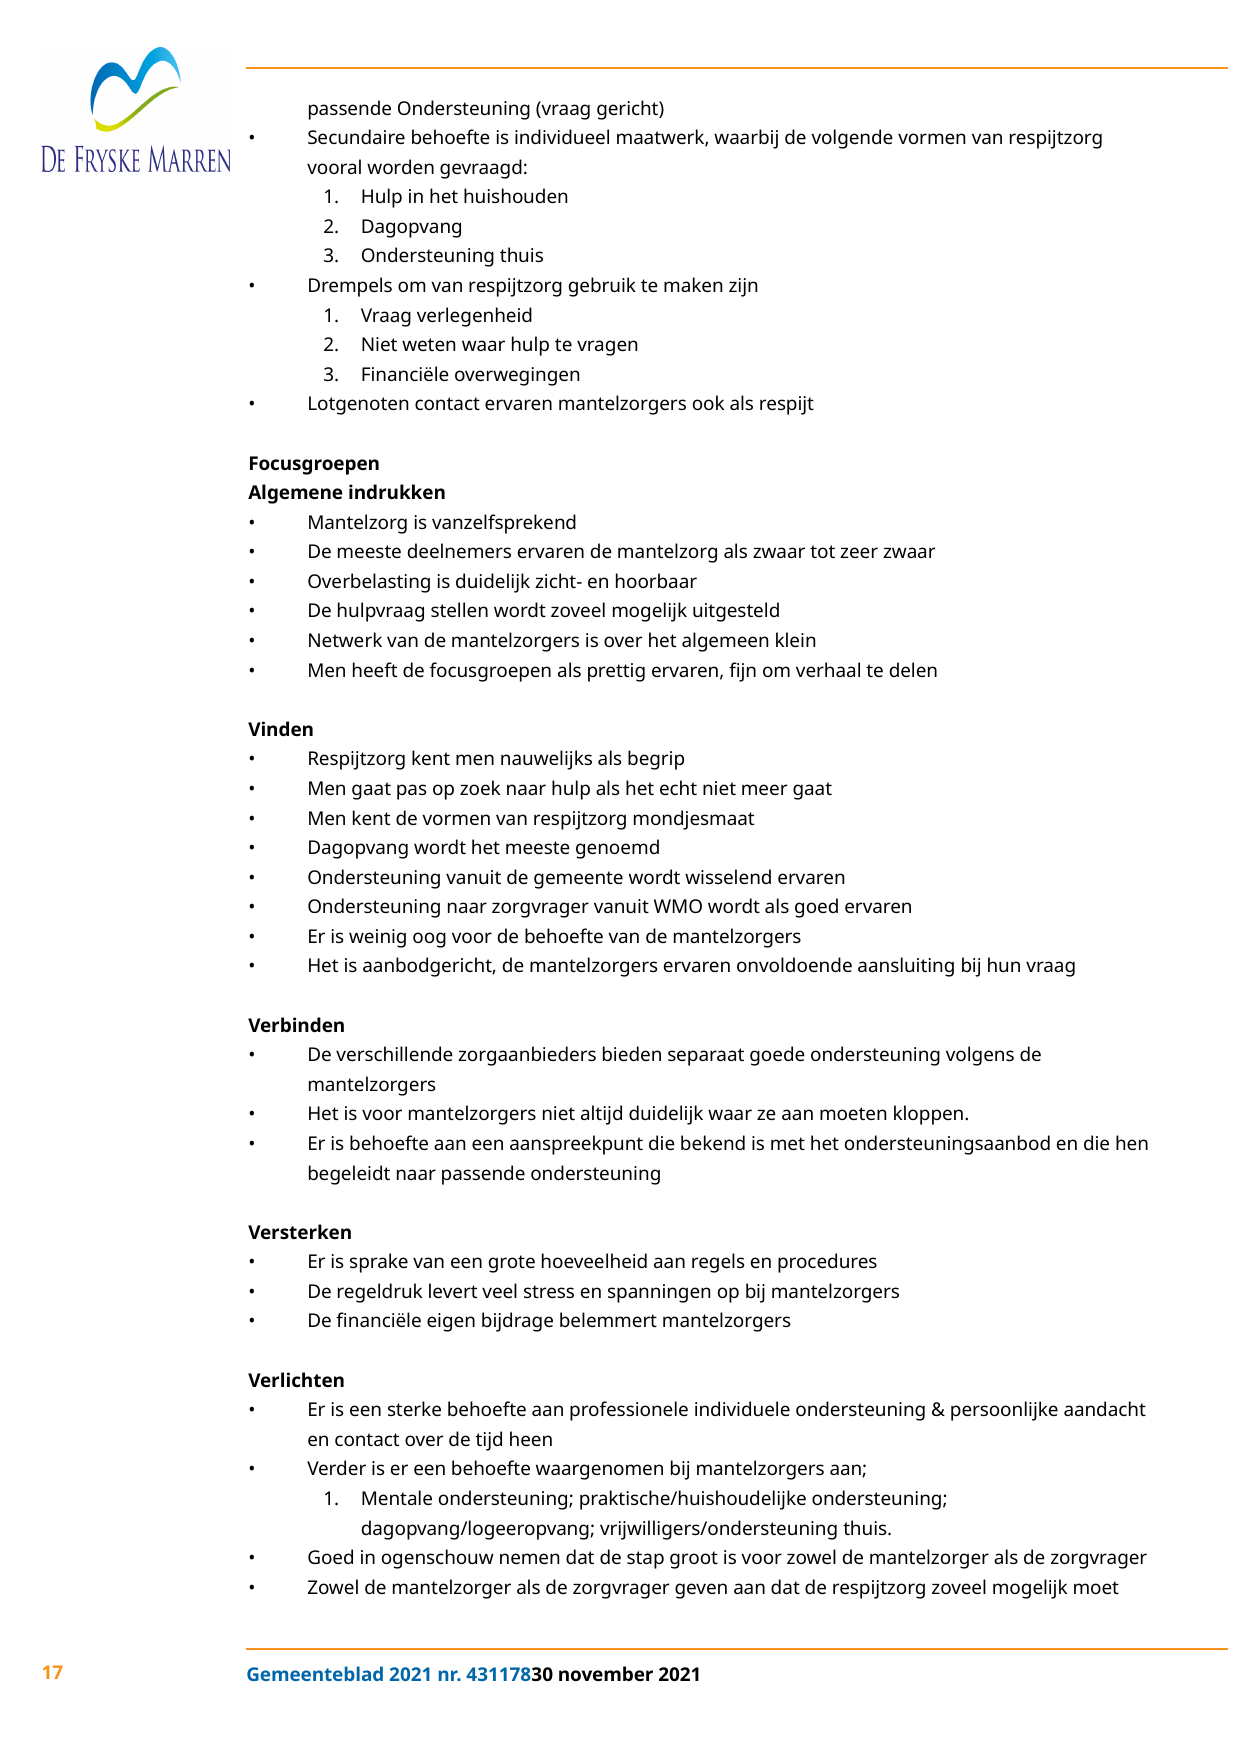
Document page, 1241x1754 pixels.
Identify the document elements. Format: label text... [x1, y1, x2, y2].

list Er is weinig oog voor de behoefte van de mantelzorgers [248, 923, 1152, 949]
list Men gaat pas op zoek naar hulp als het echt niet meer gaat [248, 775, 1152, 801]
text Verlichten [248, 1367, 1152, 1393]
list Mentale ondersteuning; praktische/huishoudelijke ondersteuning; dagopvang/logeeropvang; vrijwilligers/ondersteuning thuis. [323, 1485, 1152, 1541]
list Dagopvang [323, 213, 1152, 239]
list De financiële eigen bijdrage belemmert mantelzorgers [248, 1308, 1152, 1333]
list Financiële overwegingen [323, 361, 1152, 387]
list Men kent de vormen van respijtzorg mondjesmaat [248, 805, 1152, 831]
text Focusgroepen [248, 450, 1152, 476]
list Lotgenoten contact ervaren mantelzorgers ook als respijt [248, 391, 1152, 416]
list Niet weten waar hulp te vragen [323, 331, 1152, 357]
text Verbinden [248, 1012, 1152, 1038]
list Respijtzorg kent men nauwelijks als begrip [248, 746, 1152, 771]
list De meeste deelnemers ervaren de mantelzorg als zwaar tot zeer zwaar [248, 538, 1152, 564]
list Men heeft de focusgroepen als prettig ervaren, fijn om verhaal te delen [248, 657, 1152, 683]
list Verder is er een behoefte waargenomen bij mantelzorgers aan; [248, 1456, 1152, 1481]
list Vraag verlegenheid [323, 302, 1152, 328]
list Netwerk van de mantelzorgers is over het algemeen klein [248, 627, 1152, 653]
list Ondersteuning thuis [323, 243, 1152, 268]
list De hulpvraag stellen wordt zoveel mogelijk uitgesteld [248, 598, 1152, 623]
list passende Ondersteuning (vraag gericht) [248, 95, 1152, 121]
list Secundaire behoefte is individueel maatwerk, waarbij de volgende vormen van respijtzorg vooral worden gevraagd: [248, 124, 1152, 180]
list Hulp in het huishouden [323, 183, 1152, 209]
list De regeldruk levert veel stress en spanningen op bij mantelzorgers [248, 1278, 1152, 1304]
list Het is aanbodgericht, de mantelzorgers ervaren onvoldoende aansluiting bij hun vraag [248, 953, 1152, 978]
list Er is sprake van een grote hoeveelheid aan regels en procedures [248, 1248, 1152, 1274]
list Ondersteuning vanuit de gemeente wordt wisselend ervaren [248, 864, 1152, 890]
text Algemene indrukken [248, 479, 1152, 505]
text Versterken [248, 1219, 1152, 1245]
picture [41, 47, 231, 172]
list Het is voor mantelzorgers niet altijd duidelijk waar ze aan moeten kloppen. [248, 1101, 1152, 1126]
list Er is behoefte aan een aanspreekpunt die bekend is met het ondersteuningsaanbod en die hen begeleidt naar passende ondersteuning [248, 1130, 1152, 1186]
list Mantelzorg is vanzelfsprekend [248, 509, 1152, 535]
list Drempels om van respijtzorg gebruik te maken zijn [248, 272, 1152, 298]
list Ondersteuning naar zorgvrager vanuit WMO wordt als goed ervaren [248, 893, 1152, 919]
list Zowel de mantelzorger als de zorgvrager geven aan dat de respijtzorg zoveel mogelijk moet [248, 1574, 1152, 1600]
list Dagopvang wordt het meeste genoemd [248, 834, 1152, 860]
list Overbelasting is duidelijk zicht- en hoorbaar [248, 568, 1152, 594]
list Goed in ogenschouw nemen dat de stap groot is voor zowel de mantelzorger als de zorgvrager [248, 1544, 1152, 1570]
list De verschillende zorgaanbieders bieden separaat goede ondersteuning volgens de mantelzorgers [248, 1041, 1152, 1097]
list Er is een sterke behoefte aan professionele individuele ondersteuning & persoonlijke aandacht en contact over de tijd heen [248, 1396, 1152, 1452]
text Vinden [248, 716, 1152, 742]
